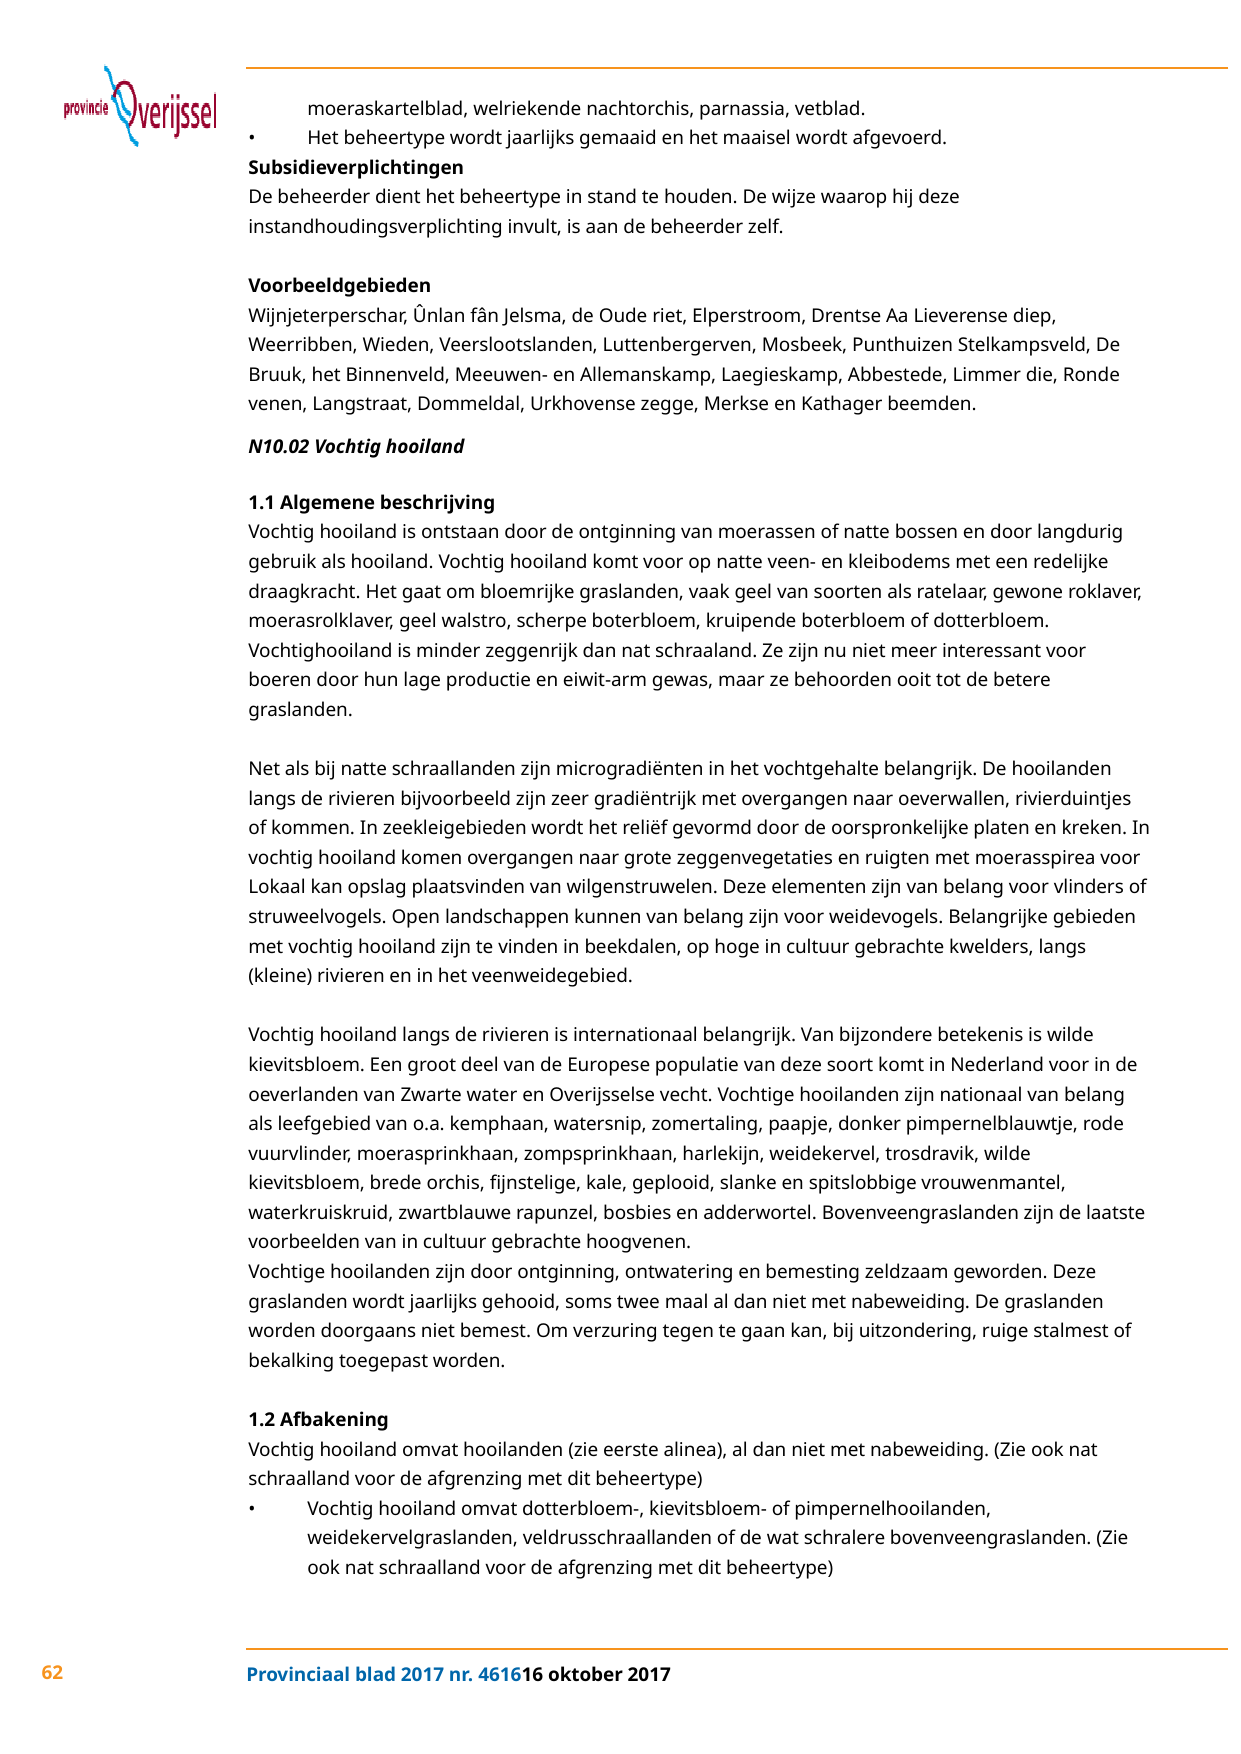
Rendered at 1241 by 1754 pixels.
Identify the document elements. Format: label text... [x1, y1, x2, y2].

text Vochtige hooilanden zijn door ontginning, ontwatering en bemesting zeldzaam geworden. Deze graslanden wordt jaarlijks gehooid, soms twee maal al dan niet met nabeweiding. De graslanden worden doorgaans niet bemest. Om verzuring tegen te gaan kan, bij uitzondering, ruige stalmest of bekalking toegepast worden. [248, 1258, 1152, 1373]
text Vochtig hooiland is ontstaan door de ontginning van moerassen of natte bossen en door langdurig gebruik als hooiland. Vochtig hooiland komt voor op natte veen- en kleibodems met een redelijke draagkracht. Het gaat om bloemrijke graslanden, vaak geel van soorten als ratelaar, gewone roklaver, moerasrolklaver, geel walstro, scherpe boterbloem, kruipende boterbloem of dotterbloem. Vochtighooiland is minder zeggenrijk dan nat schraaland. Ze zijn nu niet meer interessant voor boeren door hun lage productie en eiwit-arm gewas, maar ze behoorden ooit tot de betere graslanden. [248, 519, 1152, 722]
text Voorbeeldgebieden [248, 272, 1152, 298]
text N10.02 Vochtig hooiland [248, 434, 1152, 459]
text De beheerder dient het beheertype in stand te houden. De wijze waarop hij deze instandhoudingsverplichting invult, is aan de beheerder zelf. [248, 183, 1152, 239]
picture [41, 47, 231, 172]
text Wijnjeterperschar, Ûnlan fân Jelsma, de Oude riet, Elperstroom, Drentse Aa Lieverense diep, Weerribben, Wieden, Veerslootslanden, Luttenbergerven, Mosbeek, Punthuizen Stelkampsveld, De Bruuk, het Binnenveld, Meeuwen- en Allemanskamp, Laegieskamp, Abbestede, Limmer die, Ronde venen, Langstraat, Dommeldal, Urkhovense zegge, Merkse en Kathager beemden. [248, 302, 1152, 416]
list moeraskartelblad, welriekende nachtorchis, parnassia, vetblad. [248, 95, 1152, 121]
text Vochtig hooiland omvat hooilanden (zie eerste alinea), al dan niet met nabeweiding. (Zie ook nat schraalland voor de afgrenzing met dit beheertype) [248, 1436, 1152, 1491]
list Vochtig hooiland omvat dotterbloem-, kievitsbloem- of pimpernelhooilanden, weidekervelgraslanden, veldrusschraallanden of de wat schralere bovenveengraslanden. (Zie ook nat schraalland voor de afgrenzing met dit beheertype) [248, 1495, 1152, 1580]
text 1.1 Algemene beschrijving [248, 489, 1152, 515]
text Net als bij natte schraallanden zijn microgradiënten in het vochtgehalte belangrijk. De hooilanden langs de rivieren bijvoorbeeld zijn zeer gradiëntrijk met overgangen naar oeverwallen, rivierduintjes of kommen. In zeekleigebieden wordt het reliëf gevormd door de oorspronkelijke platen en kreken. In vochtig hooiland komen overgangen naar grote zeggenvegetaties en ruigten met moerasspirea voor Lokaal kan opslag plaatsvinden van wilgenstruwelen. Deze elementen zijn van belang voor vlinders of struweelvogels. Open landschappen kunnen van belang zijn voor weidevogels. Belangrijke gebieden met vochtig hooiland zijn te vinden in beekdalen, op hoge in cultuur gebrachte kwelders, langs (kleine) rivieren en in het veenweidegebied. [248, 755, 1152, 988]
text Vochtig hooiland langs de rivieren is internationaal belangrijk. Van bijzondere betekenis is wilde kievitsbloem. Een groot deel van de Europese populatie van deze soort komt in Nederland voor in de oeverlanden van Zwarte water en Overijsselse vecht. Vochtige hooilanden zijn nationaal van belang als leefgebied van o.a. kemphaan, watersnip, zomertaling, paapje, donker pimpernelblauwtje, rode vuurvlinder, moerasprinkhaan, zompsprinkhaan, harlekijn, weidekervel, trosdravik, wilde kievitsbloem, brede orchis, fijnstelige, kale, geplooid, slanke en spitslobbige vrouwenmantel, waterkruiskruid, zwartblauwe rapunzel, bosbies en adderwortel. Bovenveengraslanden zijn de laatste voorbeelden van in cultuur gebrachte hoogvenen. [248, 1022, 1152, 1254]
list Het beheertype wordt jaarlijks gemaaid en het maaisel wordt afgevoerd. [248, 124, 1152, 150]
text 1.2 Afbakening [248, 1406, 1152, 1432]
text Subsidieverplichtingen [248, 154, 1152, 180]
